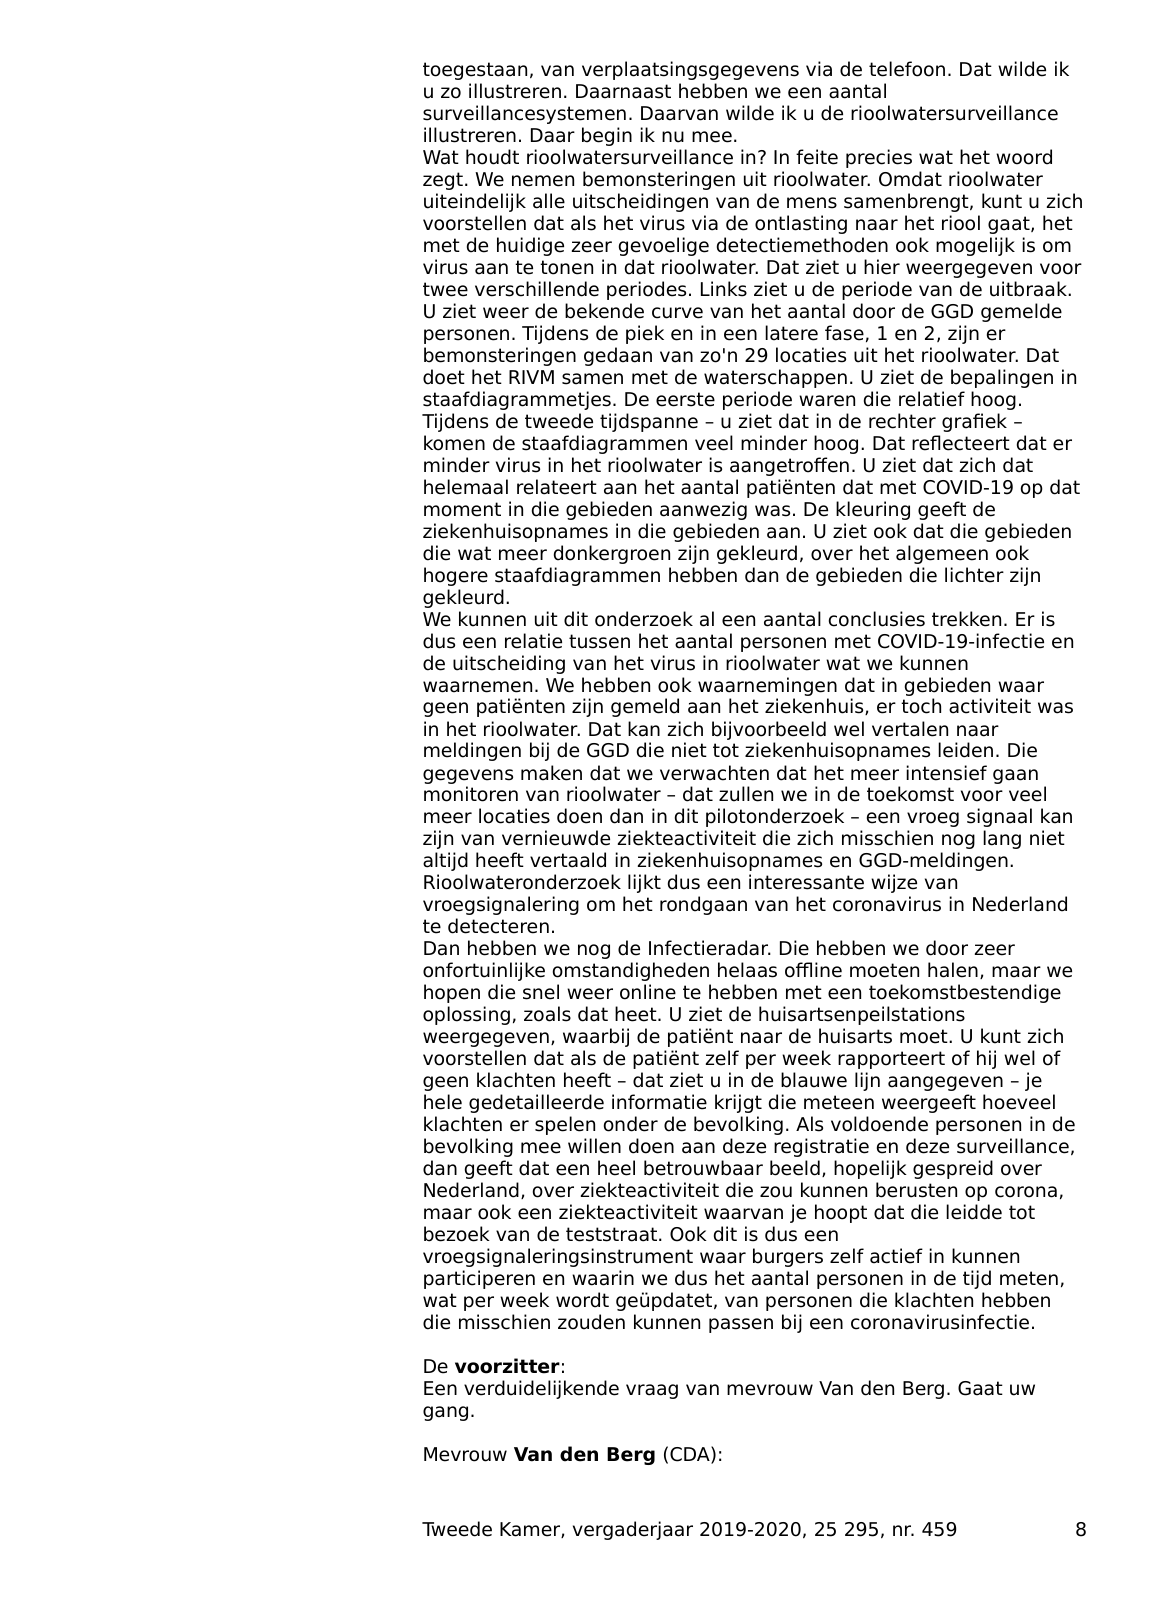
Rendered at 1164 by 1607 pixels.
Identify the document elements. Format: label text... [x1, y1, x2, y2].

text Een verduidelijkende vraag van mevrouw Van den Berg. Gaat uw gang. [422, 1378, 1087, 1422]
text Wat houdt rioolwatersurveillance in? In feite precies wat het woord zegt. We nemen bemonsteringen uit rioolwater. Omdat rioolwater uiteindelijk alle uitscheidingen van de mens samenbrengt, kunt u zich voorstellen dat als het virus via de ontlasting naar het riool gaat, het met de huidige zeer gevoelige detectiemethoden ook mogelijk is om virus aan te tonen in dat rioolwater. Dat ziet u hier weergegeven voor twee verschillende periodes. Links ziet u de periode van de uitbraak. U ziet weer de bekende curve van het aantal door de GGD gemelde personen. Tijdens de piek en in een latere fase, 1 en 2, zijn er bemonsteringen gedaan van zo'n 29 locaties uit het rioolwater. Dat doet het RIVM samen met de waterschappen. U ziet de bepalingen in staafdiagrammetjes. De eerste periode waren die relatief hoog. Tijdens de tweede tijdspanne – u ziet dat in de rechter grafiek – komen de staafdiagrammen veel minder hoog. Dat reflecteert dat er minder virus in het rioolwater is aangetroffen. U ziet dat zich dat helemaal relateert aan het aantal patiënten dat met COVID-19 op dat moment in die gebieden aanwezig was. De kleuring geeft de ziekenhuisopnames in die gebieden aan. U ziet ook dat die gebieden die wat meer donkergroen zijn gekleurd, over het algemeen ook hogere staafdiagrammen hebben dan de gebieden die lichter zijn gekleurd. [422, 147, 1087, 608]
text De voorzitter: [422, 1356, 1087, 1378]
text toegestaan, van verplaatsingsgegevens via de telefoon. Dat wilde ik u zo illustreren. Daarnaast hebben we een aantal surveillancesystemen. Daarvan wilde ik u de rioolwatersurveillance illustreren. Daar begin ik nu mee. [422, 59, 1087, 147]
text Mevrouw Van den Berg (CDA): [422, 1444, 1087, 1466]
text We kunnen uit dit onderzoek al een aantal conclusies trekken. Er is dus een relatie tussen het aantal personen met COVID-19-infectie en de uitscheiding van het virus in rioolwater wat we kunnen waarnemen. We hebben ook waarnemingen dat in gebieden waar geen patiënten zijn gemeld aan het ziekenhuis, er toch activiteit was in het rioolwater. Dat kan zich bijvoorbeeld wel vertalen naar meldingen bij de GGD die niet tot ziekenhuisopnames leiden. Die gegevens maken dat we verwachten dat het meer intensief gaan monitoren van rioolwater – dat zullen we in de toekomst voor veel meer locaties doen dan in dit pilotonderzoek – een vroeg signaal kan zijn van vernieuwde ziekteactiviteit die zich misschien nog lang niet altijd heeft vertaald in ziekenhuisopnames en GGD-meldingen. Rioolwateronderzoek lijkt dus een interessante wijze van vroegsignalering om het rondgaan van het coronavirus in Nederland te detecteren. [422, 608, 1087, 938]
text Dan hebben we nog de Infectieradar. Die hebben we door zeer onfortuinlijke omstandigheden helaas offline moeten halen, maar we hopen die snel weer online te hebben met een toekomstbestendige oplossing, zoals dat heet. U ziet de huisartsenpeilstations weergegeven, waarbij de patiënt naar de huisarts moet. U kunt zich voorstellen dat als de patiënt zelf per week rapporteert of hij wel of geen klachten heeft – dat ziet u in de blauwe lijn aangegeven – je hele gedetailleerde informatie krijgt die meteen weergeeft hoeveel klachten er spelen onder de bevolking. Als voldoende personen in de bevolking mee willen doen aan deze registratie en deze surveillance, dan geeft dat een heel betrouwbaar beeld, hopelijk gespreid over Nederland, over ziekteactiviteit die zou kunnen berusten op corona, maar ook een ziekteactiviteit waarvan je hoopt dat die leidde tot bezoek van de teststraat. Ook dit is dus een vroegsignaleringsinstrument waar burgers zelf actief in kunnen participeren en waarin we dus het aantal personen in de tijd meten, wat per week wordt geüpdatet, van personen die klachten hebben die misschien zouden kunnen passen bij een coronavirusinfectie. [422, 938, 1087, 1334]
